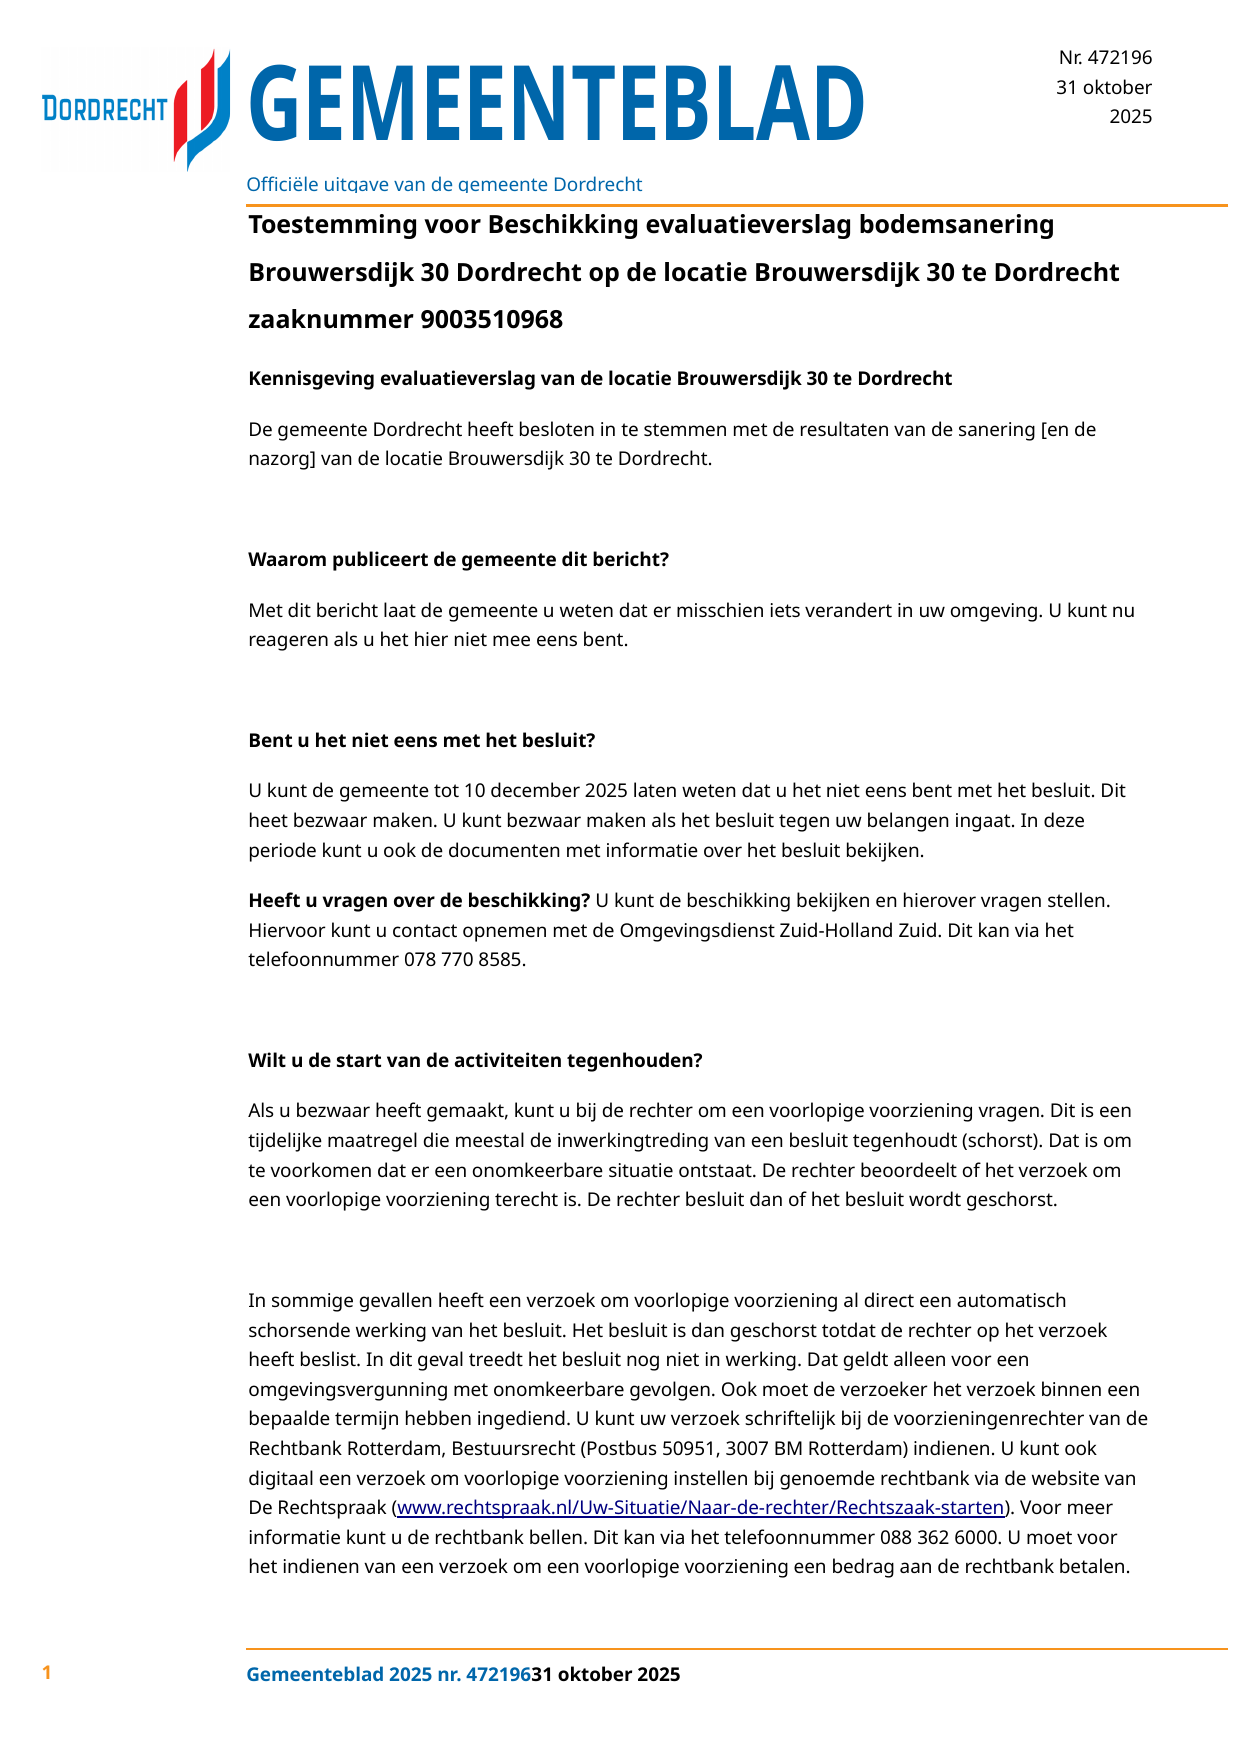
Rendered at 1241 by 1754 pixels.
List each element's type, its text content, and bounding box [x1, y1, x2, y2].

text De gemeente Dordrecht heeft besloten in te stemmen met de resultaten van de sanering [en de nazorg] van de locatie Brouwersdijk 30 te Dordrecht. [248, 416, 1152, 471]
text Als u bezwaar heeft gemaakt, kunt u bij de rechter om een voorlopige voorziening vragen. Dit is een tijdelijke maatregel die meestal de inwerkingtreding van een besluit tegenhoudt (schorst). Dat is om te voorkomen dat er een onomkeerbare situatie ontstaat. De rechter beoordeelt of het verzoek om een voorlopige voorziening terecht is. De rechter besluit dan of het besluit wordt geschorst. [248, 1098, 1152, 1212]
text Wilt u de start van de activiteiten tegenhouden? [248, 1047, 1152, 1073]
text Toestemming voor Beschikking evaluatieverslag bodemsanering Brouwersdijk 30 Dordrecht op de locatie Brouwersdijk 30 te Dordrecht zaaknummer 9003510968 [248, 207, 1152, 336]
text In sommige gevallen heeft een verzoek om voorlopige voorziening al direct een automatisch schorsende werking van het besluit. Het besluit is dan geschorst totdat de rechter op het verzoek heeft beslist. In dit geval treedt het besluit nog niet in werking. Dat geldt alleen voor een omgevingsvergunning met onomkeerbare gevolgen. Ook moet de verzoeker het verzoek binnen een bepaalde termijn hebben ingediend. U kunt uw verzoek schriftelijk bij de voorzieningenrechter van de Rechtbank Rotterdam, Bestuursrecht (Postbus 50951, 3007 BM Rotterdam) indienen. U kunt ook digitaal een verzoek om voorlopige voorziening instellen bij genoemde rechtbank via de website van De Rechtspraak (www.rechtspraak.nl/Uw-Situatie/Naar-de-rechter/Rechtszaak-starten). Voor meer informatie kunt u de rechtbank bellen. Dit kan via het telefoonnummer 088 362 6000. U moet voor het indienen van een verzoek om een voorlopige voorziening een bedrag aan de rechtbank betalen. [248, 1287, 1152, 1579]
text Heeft u vragen over de beschikking? U kunt de beschikking bekijken en hierover vragen stellen. Hiervoor kunt u contact opnemen met de Omgevingsdienst Zuid-Holland Zuid. Dit kan via het telefoonnummer 078 770 8585. [248, 887, 1152, 972]
text Kennisgeving evaluatieverslag van de locatie Brouwersdijk 30 te Dordrecht [248, 366, 1152, 391]
text Bent u het niet eens met het besluit? [248, 727, 1152, 753]
text Waarom publiceert de gemeente dit bericht? [248, 546, 1152, 572]
picture [41, 47, 231, 172]
text Met dit bericht laat de gemeente u weten dat er misschien iets verandert in uw omgeving. U kunt nu reageren als u het hier niet mee eens bent. [248, 597, 1152, 652]
text U kunt de gemeente tot 10 december 2025 laten weten dat u het niet eens bent met het besluit. Dit heet bezwaar maken. U kunt bezwaar maken als het besluit tegen uw belangen ingaat. In deze periode kunt u ook de documenten met informatie over het besluit bekijken. [248, 778, 1152, 862]
